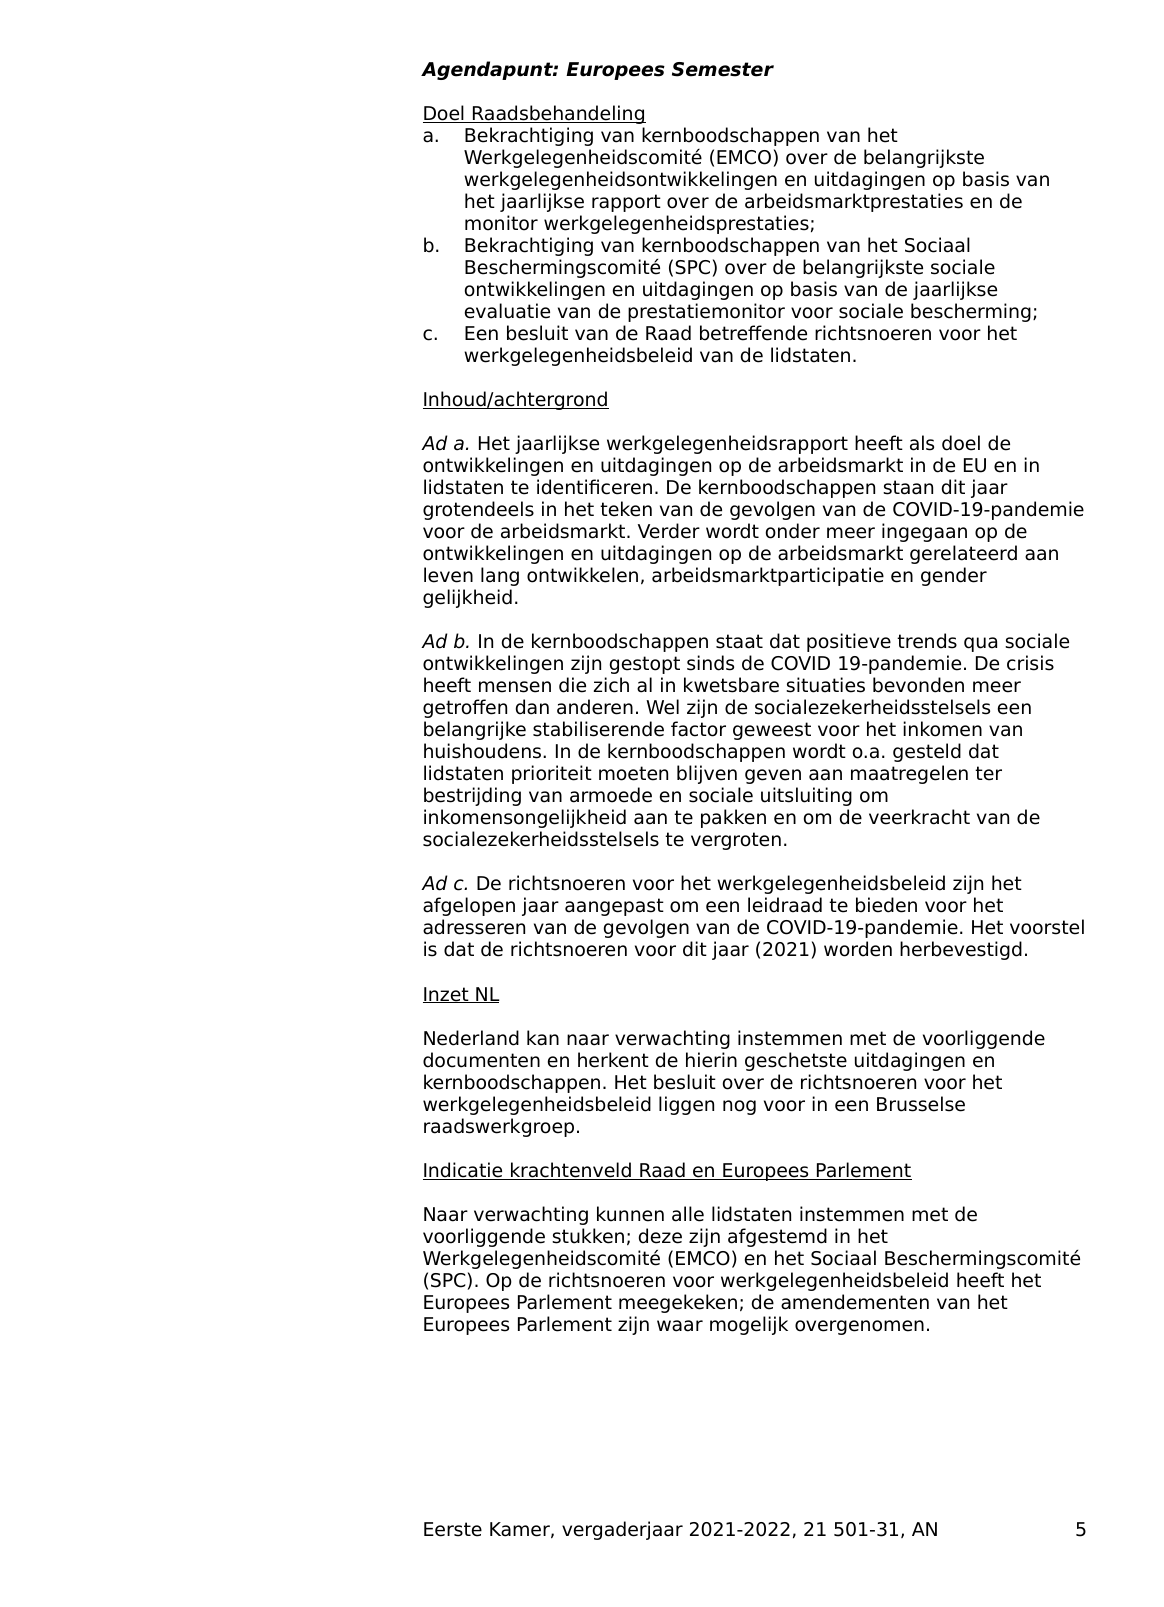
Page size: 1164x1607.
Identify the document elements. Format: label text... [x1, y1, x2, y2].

text c. Een besluit van de Raad betreffende richtsnoeren voor het werkgelegenheidsbeleid van de lidstaten. [422, 323, 1087, 367]
text Naar verwachting kunnen alle lidstaten instemmen met de voorliggende stukken; deze zijn afgestemd in het Werkgelegenheidscomité (EMCO) en het Sociaal Beschermingscomité (SPC). Op de richtsnoeren voor werkgelegenheidsbeleid heeft het Europees Parlement meegekeken; de amendementen van het Europees Parlement zijn waar mogelijk overgenomen. [422, 1204, 1087, 1336]
subtitle Doel Raadsbehandeling [422, 103, 1087, 125]
subtitle Inzet NL [422, 983, 1087, 1005]
subtitle Indicatie krachtenveld Raad en Europees Parlement [422, 1160, 1087, 1182]
text Ad b. In de kernboodschappen staat dat positieve trends qua sociale ontwikkelingen zijn gestopt sinds de COVID 19-pandemie. De crisis heeft mensen die zich al in kwetsbare situaties bevonden meer getroffen dan anderen. Wel zijn de socialezekerheidsstelsels een belangrijke stabiliserende factor geweest voor het inkomen van huishoudens. In de kernboodschappen wordt o.a. gesteld dat lidstaten prioriteit moeten blijven geven aan maatregelen ter bestrijding van armoede en sociale uitsluiting om inkomensongelijkheid aan te pakken en om de veerkracht van de socialezekerheidsstelsels te vergroten. [422, 631, 1087, 851]
text a. Bekrachtiging van kernboodschappen van het Werkgelegenheidscomité (EMCO) over de belangrijkste werkgelegenheidsontwikkelingen en uitdagingen op basis van het jaarlijkse rapport over de arbeidsmarktprestaties en de monitor werkgelegenheidsprestaties; [422, 125, 1087, 235]
text Ad c. De richtsnoeren voor het werkgelegenheidsbeleid zijn het afgelopen jaar aangepast om een leidraad te bieden voor het adresseren van de gevolgen van de COVID-19-pandemie. Het voorstel is dat de richtsnoeren voor dit jaar (2021) worden herbevestigd. [422, 873, 1087, 961]
subtitle Agendapunt: Europees Semester [422, 59, 1087, 81]
text Ad a. Het jaarlijkse werkgelegenheidsrapport heeft als doel de ontwikkelingen en uitdagingen op de arbeidsmarkt in de EU en in lidstaten te identificeren. De kernboodschappen staan dit jaar grotendeels in het teken van de gevolgen van de COVID-19-pandemie voor de arbeidsmarkt. Verder wordt onder meer ingegaan op de ontwikkelingen en uitdagingen op de arbeidsmarkt gerelateerd aan leven lang ontwikkelen, arbeidsmarktparticipatie en gender gelijkheid. [422, 433, 1087, 609]
text Nederland kan naar verwachting instemmen met de voorliggende documenten en herkent de hierin geschetste uitdagingen en kernboodschappen. Het besluit over de richtsnoeren voor het werkgelegenheidsbeleid liggen nog voor in een Brusselse raadswerkgroep. [422, 1028, 1087, 1137]
text b. Bekrachtiging van kernboodschappen van het Sociaal Beschermingscomité (SPC) over de belangrijkste sociale ontwikkelingen en uitdagingen op basis van de jaarlijkse evaluatie van de prestatiemonitor voor sociale bescherming; [422, 235, 1087, 323]
subtitle Inhoud/achtergrond [422, 389, 1087, 411]
